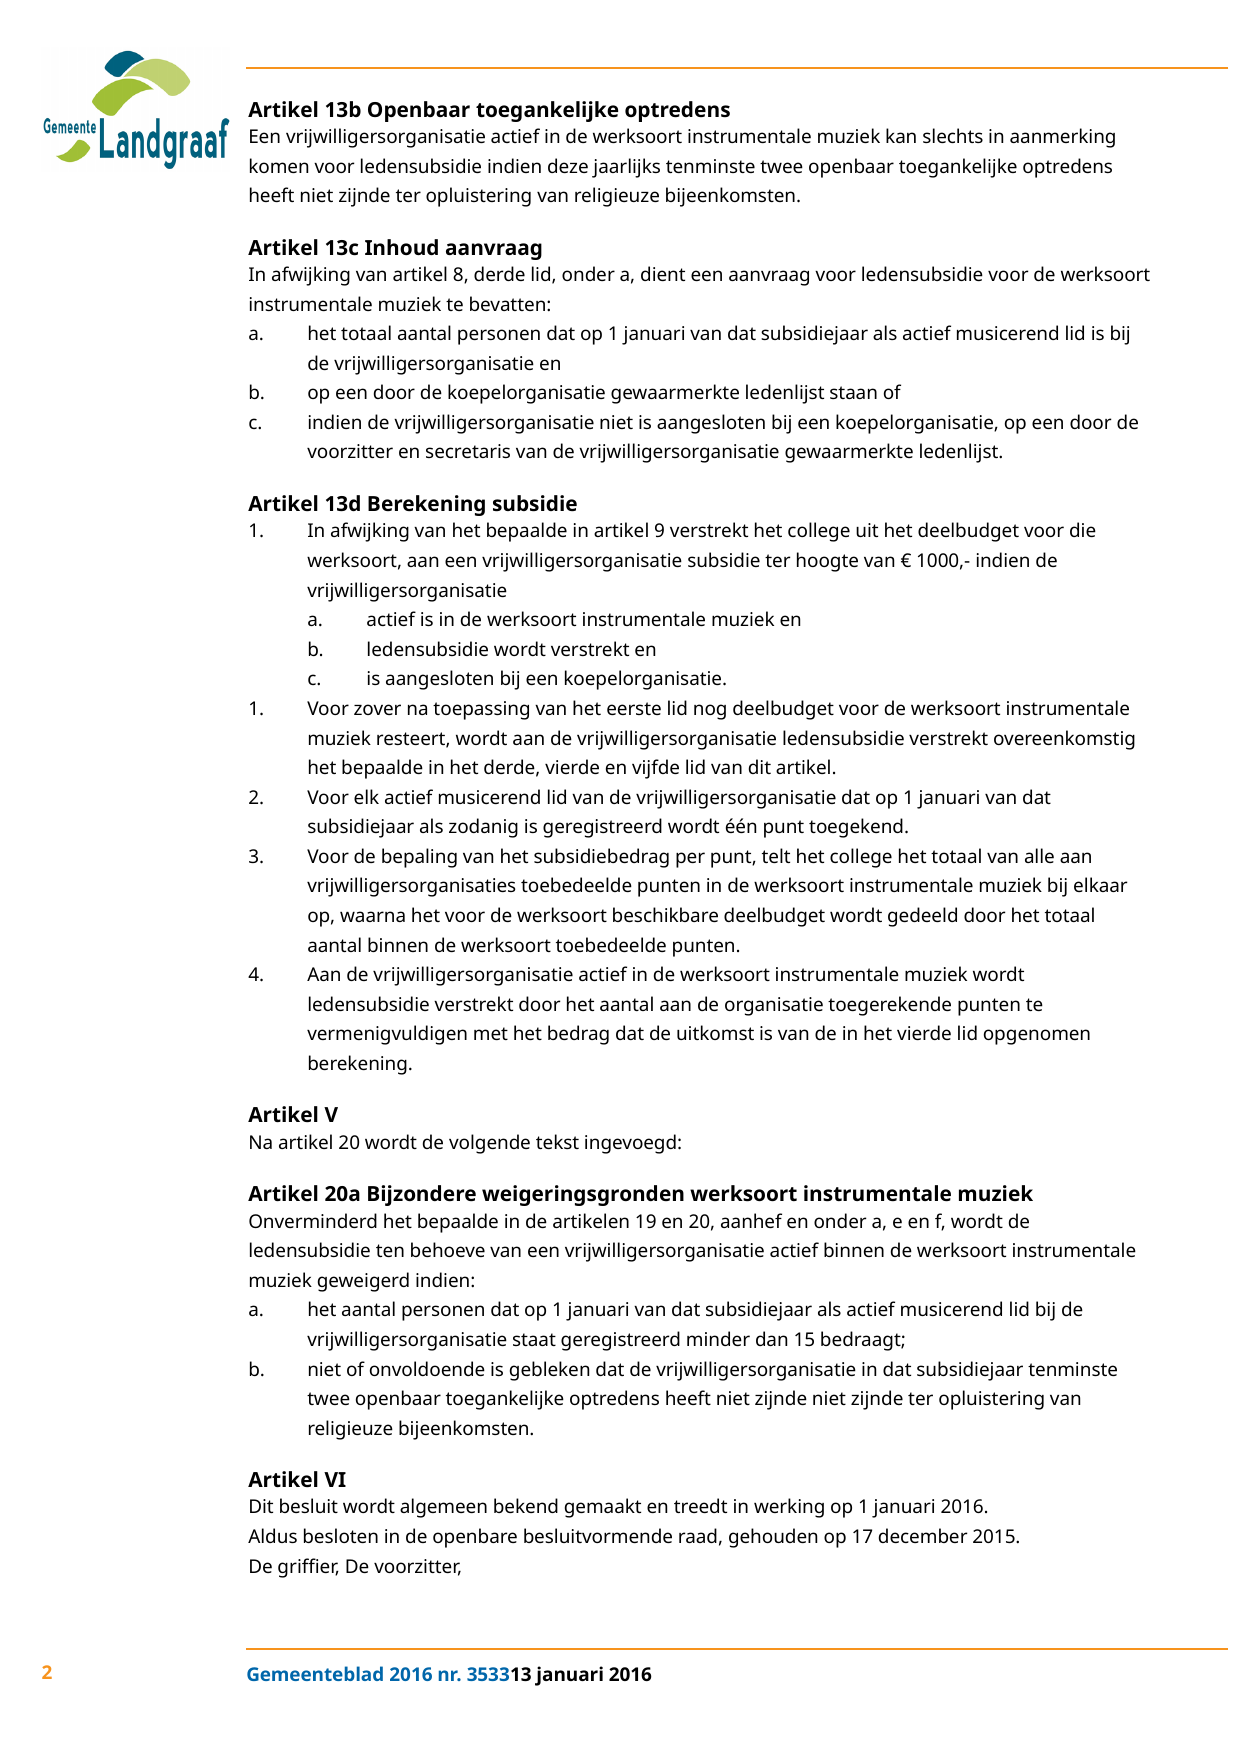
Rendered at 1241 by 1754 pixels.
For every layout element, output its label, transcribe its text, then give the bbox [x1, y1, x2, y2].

list indien de vrijwilligersorganisatie niet is aangesloten bij een koepelorganisatie, op een door de voorzitter en secretaris van de vrijwilligersorganisatie gewaarmerkte ledenlijst. [248, 409, 1152, 464]
text Artikel 13d Berekening subsidie [248, 489, 1152, 518]
text Een vrijwilligersorganisatie actief in de werksoort instrumentale muziek kan slechts in aanmerking komen voor ledensubsidie indien deze jaarlijks tenminste twee openbaar toegankelijke optredens heeft niet zijnde ter opluistering van religieuze bijeenkomsten. [248, 123, 1152, 208]
list Aan de vrijwilligersorganisatie actief in de werksoort instrumentale muziek wordt ledensubsidie verstrekt door het aantal aan de organisatie toegerekende punten te vermenigvuldigen met het bedrag dat de uitkomst is van de in het vierde lid opgenomen berekening. [248, 961, 1152, 1076]
list actief is in de werksoort instrumentale muziek en [307, 606, 1152, 632]
list Voor zover na toepassing van het eerste lid nog deelbudget voor de werksoort instrumentale muziek resteert, wordt aan de vrijwilligersorganisatie ledensubsidie verstrekt overeenkomstig het bepaalde in het derde, vierde en vijfde lid van dit artikel. [248, 695, 1152, 780]
list In afwijking van het bepaalde in artikel 9 verstrekt het college uit het deelbudget voor die werksoort, aan een vrijwilligersorganisatie subsidie ter hoogte van € 1000,- indien de vrijwilligersorganisatie [248, 518, 1152, 602]
list niet of onvoldoende is gebleken dat de vrijwilligersorganisatie in dat subsidiejaar tenminste twee openbaar toegankelijke optredens heeft niet zijnde niet zijnde ter opluistering van religieuze bijeenkomsten. [248, 1356, 1152, 1441]
list op een door de koepelorganisatie gewaarmerkte ledenlijst staan of [248, 379, 1152, 405]
text Artikel 13c Inhoud aanvraag [248, 233, 1152, 261]
text In afwijking van artikel 8, derde lid, onder a, dient een aanvraag voor ledensubsidie voor de werksoort instrumentale muziek te bevatten: [248, 261, 1152, 317]
list Voor de bepaling van het subsidiebedrag per punt, telt het college het totaal van alle aan vrijwilligersorganisaties toebedeelde punten in de werksoort instrumentale muziek bij elkaar op, waarna het voor de werksoort beschikbare deelbudget wordt gedeeld door het totaal aantal binnen de werksoort toebedeelde punten. [248, 843, 1152, 957]
text De griffier, De voorzitter, [248, 1553, 1152, 1579]
list Voor elk actief musicerend lid van de vrijwilligersorganisatie dat op 1 januari van dat subsidiejaar als zodanig is geregistreerd wordt één punt toegekend. [248, 784, 1152, 839]
list het aantal personen dat op 1 januari van dat subsidiejaar als actief musicerend lid bij de vrijwilligersorganisatie staat geregistreerd minder dan 15 bedraagt; [248, 1297, 1152, 1352]
text Artikel VI [248, 1465, 1152, 1494]
text Artikel V [248, 1101, 1152, 1129]
text Artikel 13b Openbaar toegankelijke optredens [248, 95, 1152, 123]
list het totaal aantal personen dat op 1 januari van dat subsidiejaar als actief musicerend lid is bij de vrijwilligersorganisatie en [248, 320, 1152, 376]
text Dit besluit wordt algemeen bekend gemaakt en treedt in werking op 1 januari 2016. [248, 1494, 1152, 1519]
list is aangesloten bij een koepelorganisatie. [307, 666, 1152, 691]
list ledensubsidie wordt verstrekt en [307, 636, 1152, 662]
text Na artikel 20 wordt de volgende tekst ingevoegd: [248, 1129, 1152, 1155]
picture [41, 47, 231, 172]
text Onverminderd het bepaalde in de artikelen 19 en 20, aanhef en onder a, e en f, wordt de ledensubsidie ten behoeve van een vrijwilligersorganisatie actief binnen de werksoort instrumentale muziek geweigerd indien: [248, 1208, 1152, 1293]
text Artikel 20a Bijzondere weigeringsgronden werksoort instrumentale muziek [248, 1179, 1152, 1208]
text Aldus besloten in de openbare besluitvormende raad, gehouden op 17 december 2015. [248, 1523, 1152, 1549]
